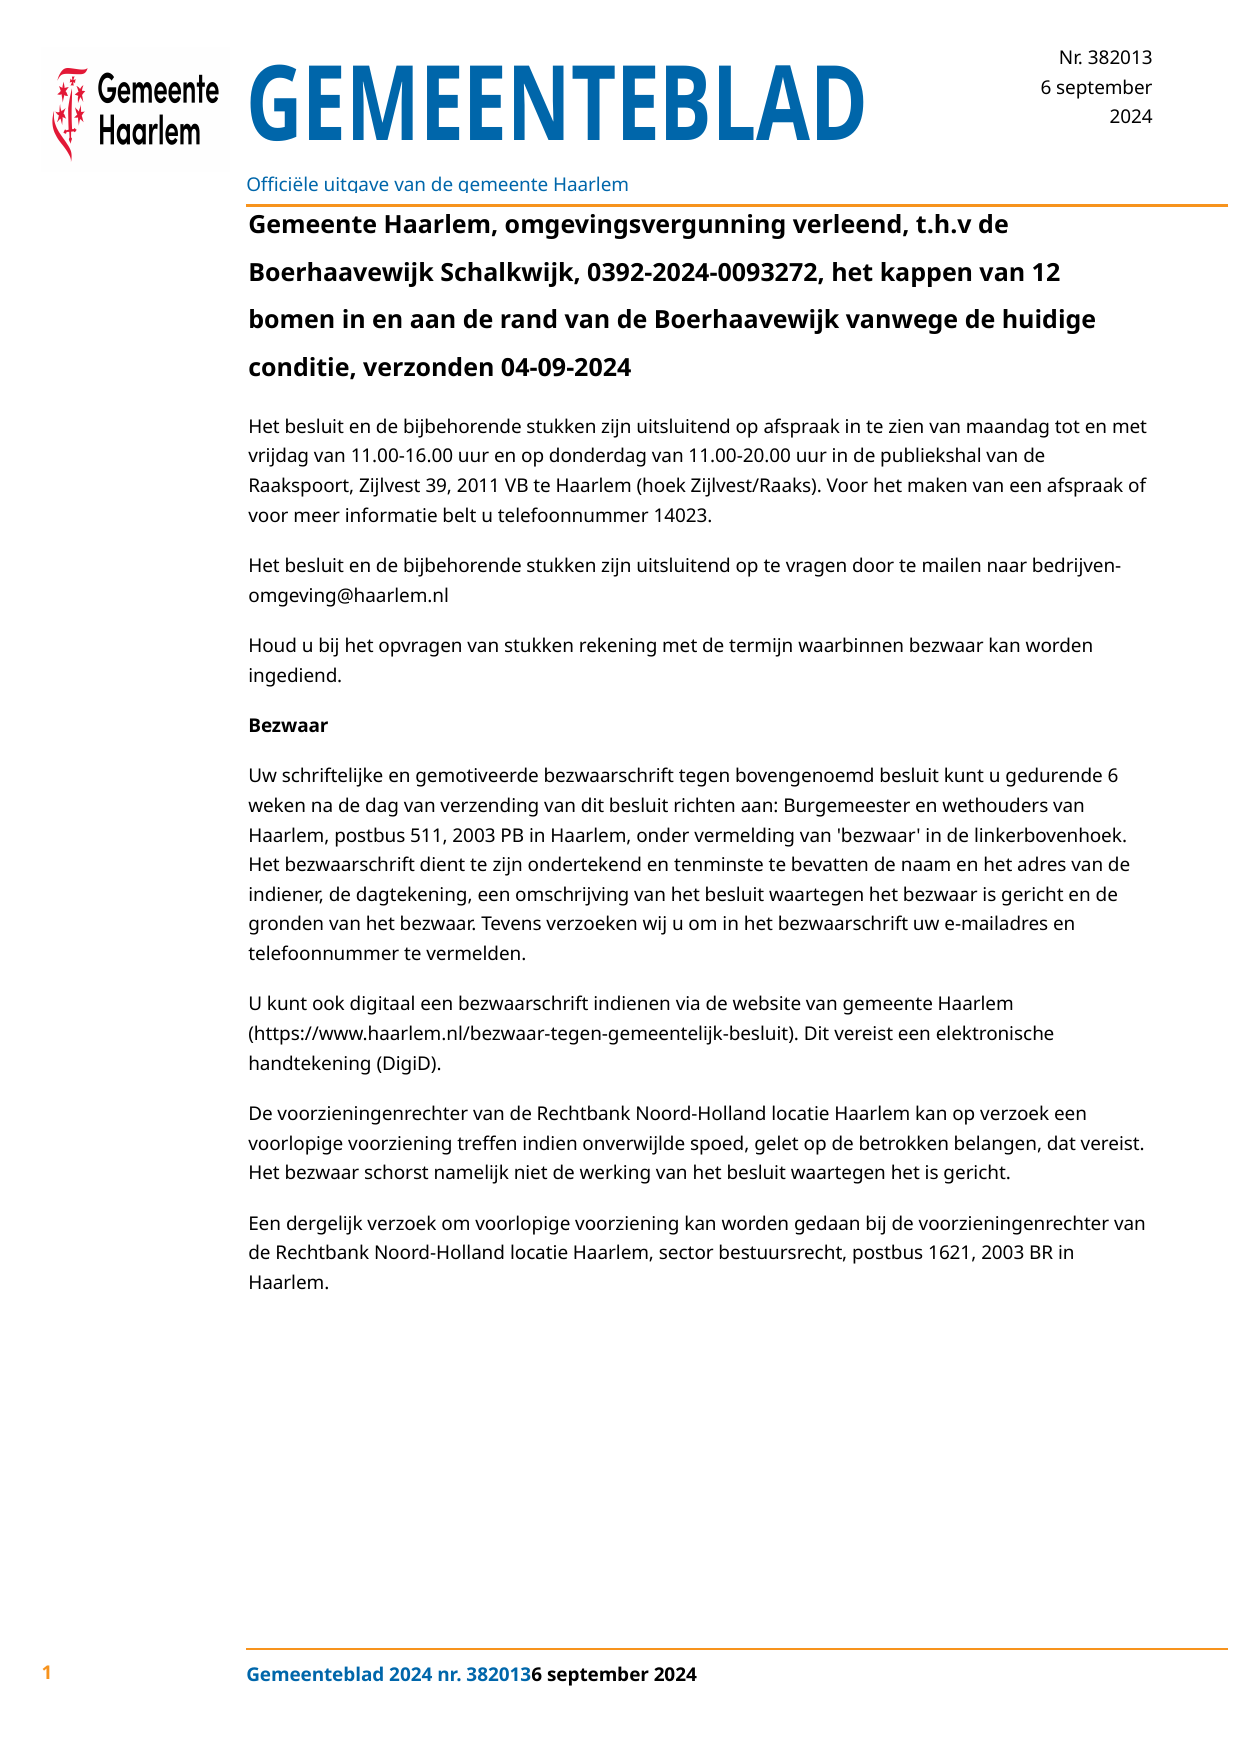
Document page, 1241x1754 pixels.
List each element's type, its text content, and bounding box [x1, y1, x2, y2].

text Houd u bij het opvragen van stukken rekening met de termijn waarbinnen bezwaar kan worden ingediend. [248, 632, 1152, 688]
text De voorzieningenrechter van de Rechtbank Noord-Holland locatie Haarlem kan op verzoek een voorlopige voorziening treffen indien onverwijlde spoed, gelet op de betrokken belangen, dat vereist. Het bezwaar schorst namelijk niet de werking van het besluit waartegen het is gericht. [248, 1100, 1152, 1185]
text Een dergelijk verzoek om voorlopige voorziening kan worden gedaan bij de voorzieningenrechter van de Rechtbank Noord-Holland locatie Haarlem, sector bestuursrecht, postbus 1621, 2003 BR in Haarlem. [248, 1210, 1152, 1295]
picture [41, 47, 231, 172]
text Uw schriftelijke en gemotiveerde bezwaarschrift tegen bovengenoemd besluit kunt u gedurende 6 weken na de dag van verzending van dit besluit richten aan: Burgemeester en wethouders van Haarlem, postbus 511, 2003 PB in Haarlem, onder vermelding van 'bezwaar' in de linkerbovenhoek. Het bezwaarschrift dient te zijn ondertekend en tenminste te bevatten de naam en het adres van de indiener, de dagtekening, een omschrijving van het besluit waartegen het bezwaar is gericht en de gronden van het bezwaar. Tevens verzoeken wij u om in het bezwaarschrift uw e-mailadres en telefoonnummer te vermelden. [248, 763, 1152, 966]
text Gemeente Haarlem, omgevingsvergunning verleend, t.h.v de Boerhaavewijk Schalkwijk, 0392-2024-0093272, het kappen van 12 bomen in en aan de rand van de Boerhaavewijk vanwege de huidige conditie, verzonden 04-09-2024 [248, 207, 1152, 384]
text Bezwaar [248, 712, 1152, 738]
text Het besluit en de bijbehorende stukken zijn uitsluitend op afspraak in te zien van maandag tot en met vrijdag van 11.00-16.00 uur en op donderdag van 11.00-20.00 uur in de publiekshal van de Raakspoort, Zijlvest 39, 2011 VB te Haarlem (hoek Zijlvest/Raaks). Voor het maken van een afspraak of voor meer informatie belt u telefoonnummer 14023. [248, 413, 1152, 528]
text Het besluit en de bijbehorende stukken zijn uitsluitend op te vragen door te mailen naar bedrijven-omgeving@haarlem.nl [248, 552, 1152, 608]
text U kunt ook digitaal een bezwaarschrift indienen via de website van gemeente Haarlem (https://www.haarlem.nl/bezwaar-tegen-gemeentelijk-besluit). Dit vereist een elektronische handtekening (DigiD). [248, 991, 1152, 1076]
